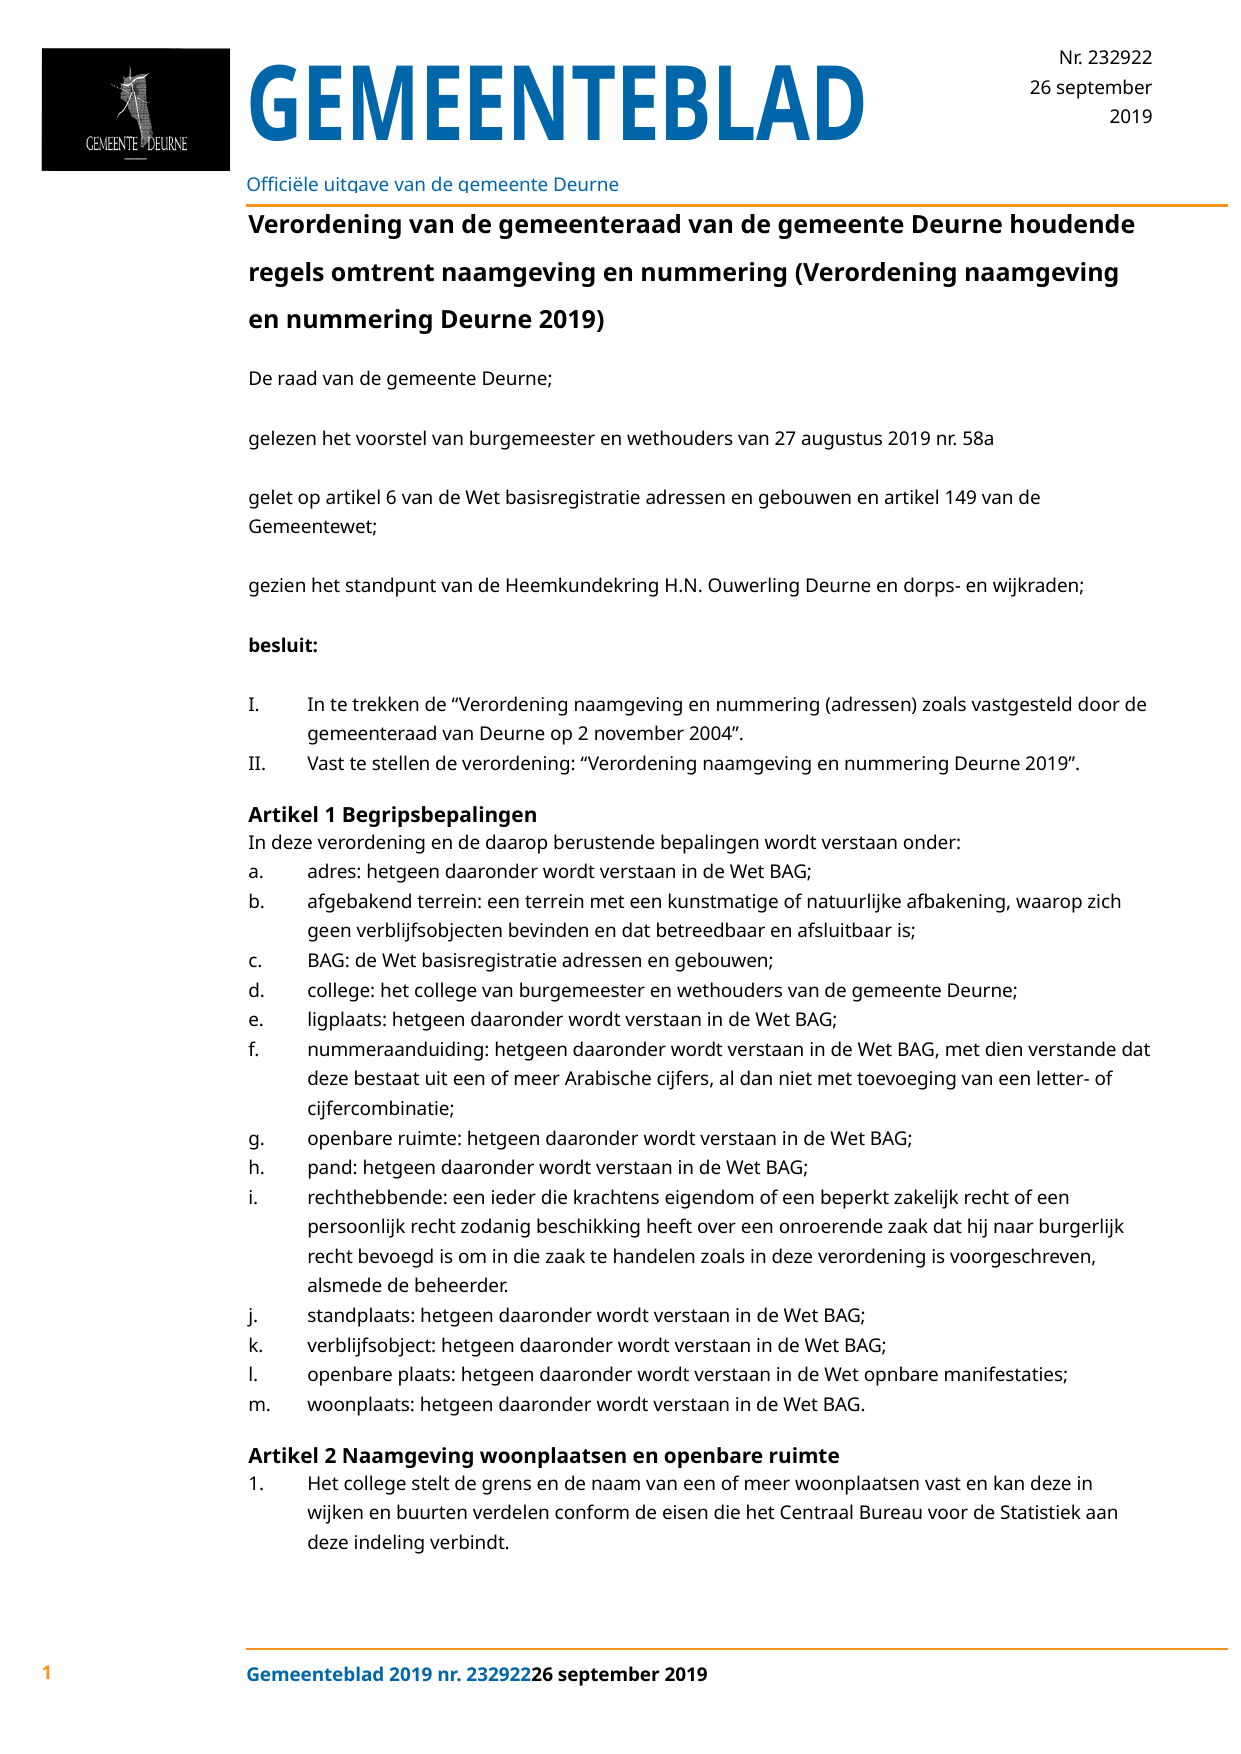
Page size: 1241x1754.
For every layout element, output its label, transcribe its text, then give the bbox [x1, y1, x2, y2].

list Het college stelt de grens en de naam van een of meer woonplaatsen vast en kan deze in wijken en buurten verdelen conform de eisen die het Centraal Bureau voor de Statistiek aan deze indeling verbindt. [248, 1470, 1152, 1555]
list openbare ruimte: hetgeen daaronder wordt verstaan in de Wet BAG; [248, 1125, 1152, 1151]
text gelet op artikel 6 van de Wet basisregistratie adressen en gebouwen en artikel 149 van de Gemeentewet; [248, 484, 1152, 539]
text besluit: [248, 632, 1152, 657]
list verblijfsobject: hetgeen daaronder wordt verstaan in de Wet BAG; [248, 1332, 1152, 1358]
list openbare plaats: hetgeen daaronder wordt verstaan in de Wet opnbare manifestaties; [248, 1361, 1152, 1387]
list pand: hetgeen daaronder wordt verstaan in de Wet BAG; [248, 1154, 1152, 1180]
text In deze verordening en de daarop berustende bepalingen wordt verstaan onder: [248, 829, 1152, 855]
list In te trekken de “Verordening naamgeving en nummering (adressen) zoals vastgesteld door de gemeenteraad van Deurne op 2 november 2004”. [248, 691, 1152, 746]
list rechthebbende: een ieder die krachtens eigendom of een beperkt zakelijk recht of een persoonlijk recht zodanig beschikking heeft over een onroerende zaak dat hij naar burgerlijk recht bevoegd is om in die zaak te handelen zoals in deze verordening is voorgeschreven, alsmede de beheerder. [248, 1184, 1152, 1298]
text Verordening van de gemeenteraad van de gemeente Deurne houdende regels omtrent naamgeving en nummering (Verordening naamgeving en nummering Deurne 2019) [248, 207, 1152, 336]
text gelezen het voorstel van burgemeester en wethouders van 27 augustus 2019 nr. 58a [248, 425, 1152, 450]
picture [41, 47, 231, 172]
text Artikel 1 Begripsbepalingen [248, 801, 1152, 829]
text gezien het standpunt van de Heemkundekring H.N. Ouwerling Deurne en dorps- en wijkraden; [248, 573, 1152, 598]
list nummeraanduiding: hetgeen daaronder wordt verstaan in de Wet BAG, met dien verstande dat deze bestaat uit een of meer Arabische cijfers, al dan niet met toevoeging van een letter- of cijfercombinatie; [248, 1036, 1152, 1121]
list ligplaats: hetgeen daaronder wordt verstaan in de Wet BAG; [248, 1006, 1152, 1032]
list BAG: de Wet basisregistratie adressen en gebouwen; [248, 947, 1152, 973]
list adres: hetgeen daaronder wordt verstaan in de Wet BAG; [248, 858, 1152, 884]
list afgebakend terrein: een terrein met een kunstmatige of natuurlijke afbakening, waarop zich geen verblijfsobjecten bevinden en dat betreedbaar en afsluitbaar is; [248, 888, 1152, 943]
list woonplaats: hetgeen daaronder wordt verstaan in de Wet BAG. [248, 1391, 1152, 1417]
list standplaats: hetgeen daaronder wordt verstaan in de Wet BAG; [248, 1302, 1152, 1328]
list Vast te stellen de verordening: “Verordening naamgeving en nummering Deurne 2019”. [248, 750, 1152, 776]
list college: het college van burgemeester en wethouders van de gemeente Deurne; [248, 977, 1152, 1003]
text De raad van de gemeente Deurne; [248, 366, 1152, 391]
text Artikel 2 Naamgeving woonplaatsen en openbare ruimte [248, 1441, 1152, 1470]
